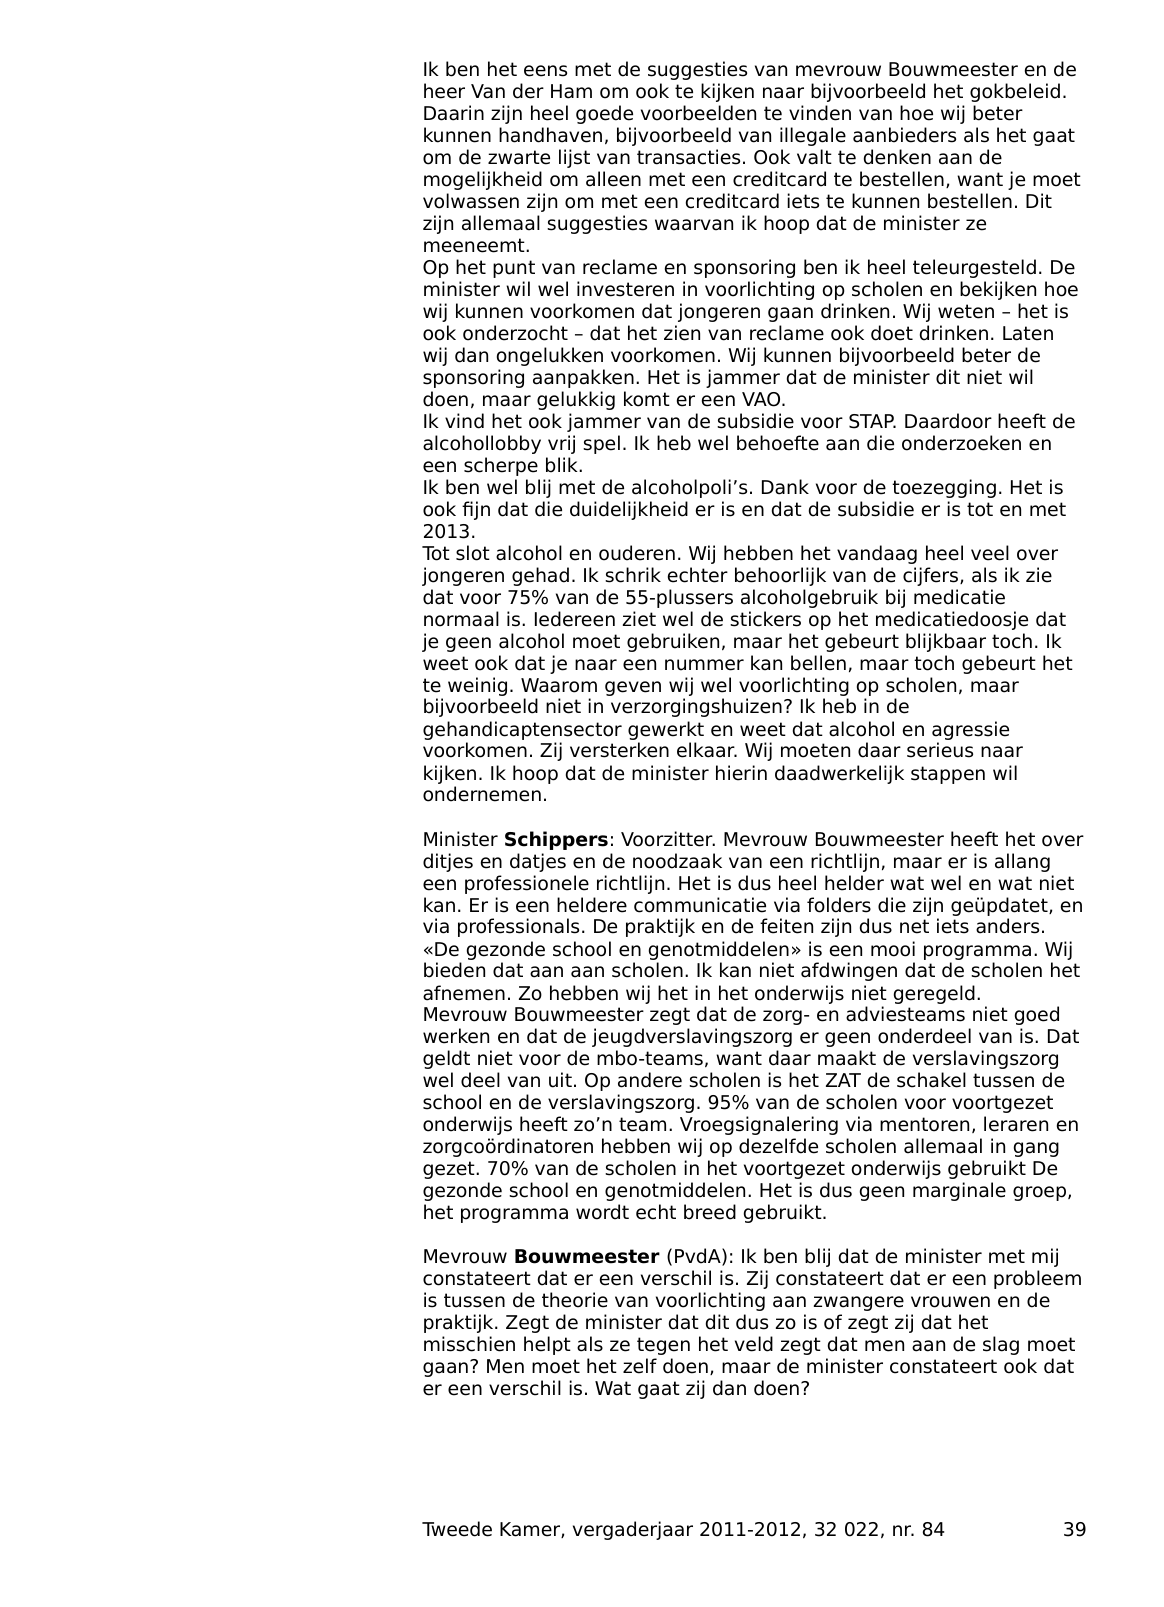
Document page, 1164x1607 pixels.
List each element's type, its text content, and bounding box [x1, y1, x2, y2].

text Op het punt van reclame en sponsoring ben ik heel teleurgesteld. De minister wil wel investeren in voorlichting op scholen en bekijken hoe wij kunnen voorkomen dat jongeren gaan drinken. Wij weten – het is ook onderzocht – dat het zien van reclame ook doet drinken. Laten wij dan ongelukken voorkomen. Wij kunnen bijvoorbeeld beter de sponsoring aanpakken. Het is jammer dat de minister dit niet wil doen, maar gelukkig komt er een VAO. [422, 257, 1087, 411]
text Ik ben wel blij met de alcoholpoli’s. Dank voor de toezegging. Het is ook fijn dat die duidelijkheid er is en dat de subsidie er is tot en met 2013. [422, 477, 1087, 543]
text Mevrouw Bouwmeester zegt dat de zorg- en adviesteams niet goed werken en dat de jeugdverslavingszorg er geen onderdeel van is. Dat geldt niet voor de mbo-teams, want daar maakt de verslavingszorg wel deel van uit. Op andere scholen is het ZAT de schakel tussen de school en de verslavingszorg. 95% van de scholen voor voortgezet onderwijs heeft zo’n team. Vroegsignalering via mentoren, leraren en zorgcoördinatoren hebben wij op dezelfde scholen allemaal in gang gezet. 70% van de scholen in het voortgezet onderwijs gebruikt De gezonde school en genotmiddelen. Het is dus geen marginale groep, het programma wordt echt breed gebruikt. [422, 1004, 1087, 1224]
text Ik ben het eens met de suggesties van mevrouw Bouwmeester en de heer Van der Ham om ook te kijken naar bijvoorbeeld het gokbeleid. Daarin zijn heel goede voorbeelden te vinden van hoe wij beter kunnen handhaven, bijvoorbeeld van illegale aanbieders als het gaat om de zwarte lijst van transacties. Ook valt te denken aan de mogelijkheid om alleen met een creditcard te bestellen, want je moet volwassen zijn om met een creditcard iets te kunnen bestellen. Dit zijn allemaal suggesties waarvan ik hoop dat de minister ze meeneemt. [422, 59, 1087, 257]
text Tot slot alcohol en ouderen. Wij hebben het vandaag heel veel over jongeren gehad. Ik schrik echter behoorlijk van de cijfers, als ik zie dat voor 75% van de 55-plussers alcoholgebruik bij medicatie normaal is. Iedereen ziet wel de stickers op het medicatiedoosje dat je geen alcohol moet gebruiken, maar het gebeurt blijkbaar toch. Ik weet ook dat je naar een nummer kan bellen, maar toch gebeurt het te weinig. Waarom geven wij wel voorlichting op scholen, maar bijvoorbeeld niet in verzorgingshuizen? Ik heb in de gehandicaptensector gewerkt en weet dat alcohol en agressie voorkomen. Zij versterken elkaar. Wij moeten daar serieus naar kijken. Ik hoop dat de minister hierin daadwerkelijk stappen wil ondernemen. [422, 543, 1087, 806]
text «De gezonde school en genotmiddelen» is een mooi programma. Wij bieden dat aan aan scholen. Ik kan niet afdwingen dat de scholen het afnemen. Zo hebben wij het in het onderwijs niet geregeld. [422, 938, 1087, 1004]
text Minister Schippers: Voorzitter. Mevrouw Bouwmeester heeft het over ditjes en datjes en de noodzaak van een richtlijn, maar er is allang een professionele richtlijn. Het is dus heel helder wat wel en wat niet kan. Er is een heldere communicatie via folders die zijn geüpdatet, en via professionals. De praktijk en de feiten zijn dus net iets anders. [422, 828, 1087, 938]
text Mevrouw Bouwmeester (PvdA): Ik ben blij dat de minister met mij constateert dat er een verschil is. Zij constateert dat er een probleem is tussen de theorie van voorlichting aan zwangere vrouwen en de praktijk. Zegt de minister dat dit dus zo is of zegt zij dat het misschien helpt als ze tegen het veld zegt dat men aan de slag moet gaan? Men moet het zelf doen, maar de minister constateert ook dat er een verschil is. Wat gaat zij dan doen? [422, 1246, 1087, 1400]
text Ik vind het ook jammer van de subsidie voor STAP. Daardoor heeft de alcohollobby vrij spel. Ik heb wel behoefte aan die onderzoeken en een scherpe blik. [422, 411, 1087, 477]
